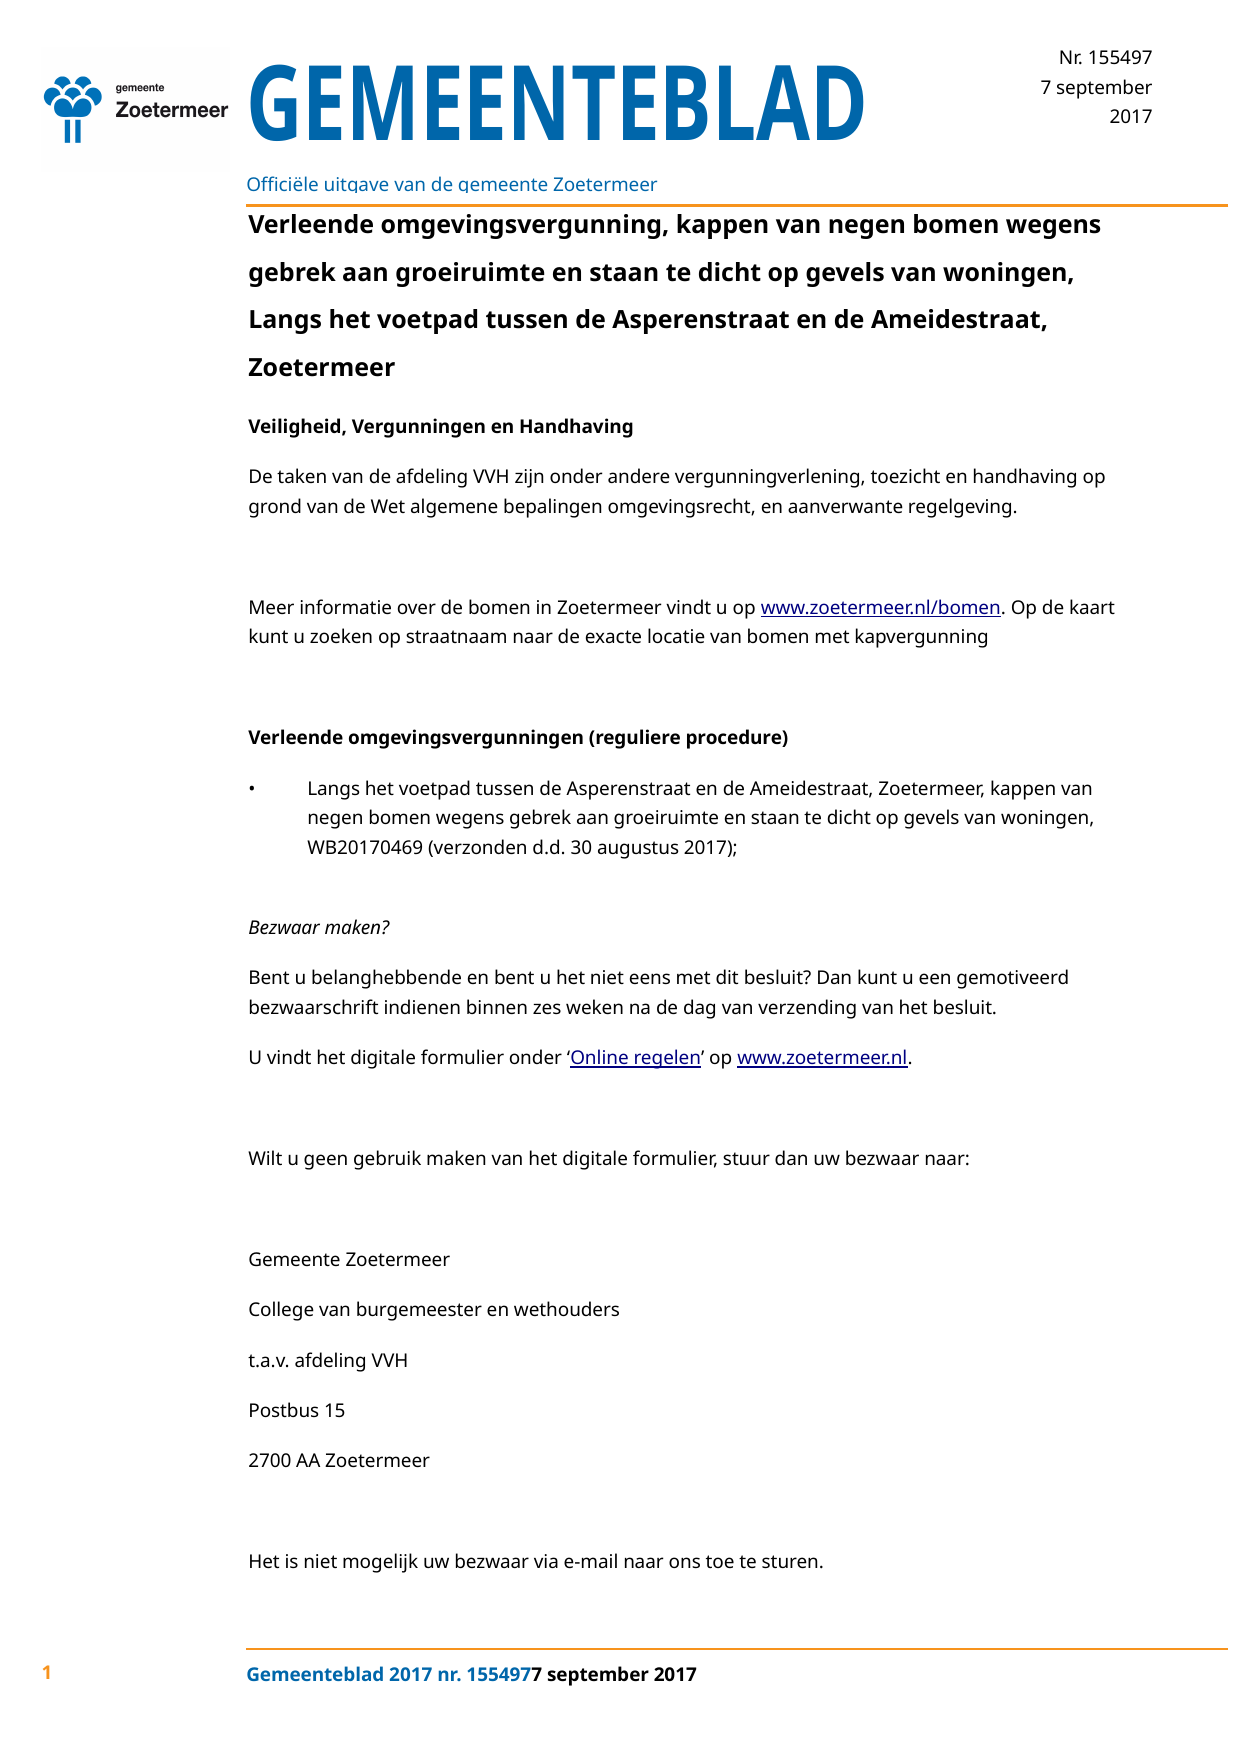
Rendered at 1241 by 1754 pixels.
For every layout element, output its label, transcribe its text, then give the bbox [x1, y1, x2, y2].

text Meer informatie over de bomen in Zoetermeer vindt u op www.zoetermeer.nl/bomen. Op de kaart kunt u zoeken op straatnaam naar de exacte locatie van bomen met kapvergunning [248, 594, 1152, 649]
text t.a.v. afdeling VVH [248, 1347, 1152, 1373]
text Verleende omgevingsvergunning, kappen van negen bomen wegens gebrek aan groeiruimte en staan te dicht op gevels van woningen, Langs het voetpad tussen de Asperenstraat en de Ameidestraat, Zoetermeer [248, 207, 1152, 384]
text Wilt u geen gebruik maken van het digitale formulier, stuur dan uw bezwaar naar: [248, 1145, 1152, 1171]
text College van burgemeester en wethouders [248, 1296, 1152, 1322]
text U vindt het digitale formulier onder ‘Online regelen’ op www.zoetermeer.nl. [248, 1044, 1152, 1070]
text 2700 AA Zoetermeer [248, 1448, 1152, 1473]
text Verleende omgevingsvergunningen (reguliere procedure) [248, 724, 1152, 750]
text Gemeente Zoetermeer [248, 1246, 1152, 1272]
list Langs het voetpad tussen de Asperenstraat en de Ameidestraat, Zoetermeer, kappen van negen bomen wegens gebrek aan groeiruimte en staan te dicht op gevels van woningen, WB20170469 (verzonden d.d. 30 augustus 2017); [248, 775, 1152, 860]
text Bezwaar maken? [248, 914, 1152, 940]
text Postbus 15 [248, 1397, 1152, 1423]
text Bent u belanghebbende en bent u het niet eens met dit besluit? Dan kunt u een gemotiveerd bezwaarschrift indienen binnen zes weken na de dag van verzending van het besluit. [248, 964, 1152, 1020]
text Het is niet mogelijk uw bezwaar via e-mail naar ons toe te sturen. [248, 1548, 1152, 1574]
text De taken van de afdeling VVH zijn onder andere vergunningverlening, toezicht en handhaving op grond van de Wet algemene bepalingen omgevingsrecht, en aanverwante regelgeving. [248, 463, 1152, 519]
text Veiligheid, Vergunningen en Handhaving [248, 413, 1152, 439]
picture [41, 47, 231, 172]
